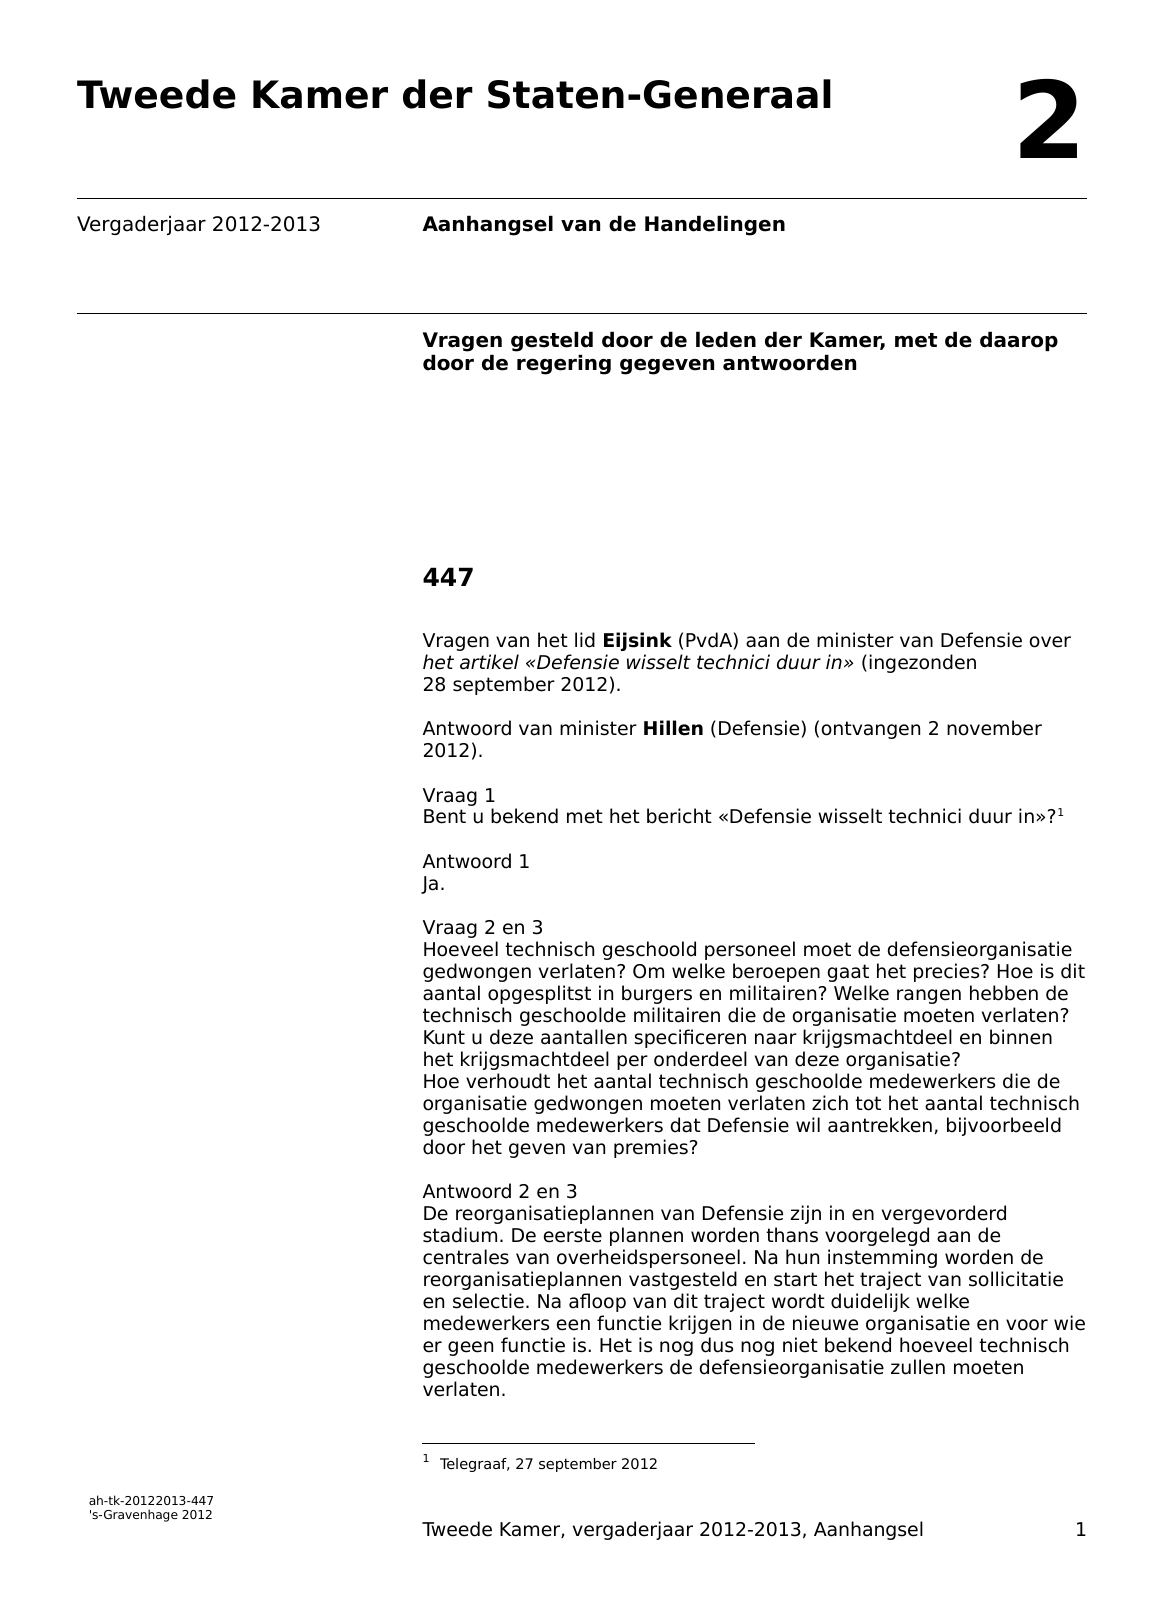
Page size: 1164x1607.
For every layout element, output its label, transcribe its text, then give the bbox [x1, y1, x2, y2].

text Vraag 2 en 3 [422, 917, 1087, 939]
table_cell Aanhangsel van de Handelingen [422, 199, 1087, 313]
text Antwoord 2 en 3 [422, 1181, 1087, 1203]
text Antwoord 1 [422, 851, 1087, 873]
text ah-tk-20122013-447 [88, 1494, 323, 1508]
table_cell [77, 314, 422, 375]
table_cell Vergaderjaar 2012-2013 [77, 199, 422, 313]
table_header Tweede Kamer der Staten-Generaal [77, 59, 886, 198]
text 's-Gravenhage 2012 [88, 1508, 323, 1522]
text Vraag 1 [422, 784, 1087, 806]
text Ja. [422, 873, 1087, 894]
text 447 [422, 563, 1087, 592]
text Hoeveel technisch geschoold personeel moet de defensieorganisatie gedwongen verlaten? Om welke beroepen gaat het precies? Hoe is dit aantal opgesplitst in burgers en militairen? Welke rangen hebben de technisch geschoolde militairen die de organisatie moeten verlaten? Kunt u deze aantallen specificeren naar krijgsmachtdeel en binnen het krijgsmachtdeel per onderdeel van deze organisatie? [422, 939, 1087, 1071]
text Telegraaf, 27 september 2012 [422, 1452, 1087, 1474]
table_header 2 [886, 59, 1087, 198]
text Bent u bekend met het bericht «Defensie wisselt technici duur in»? [422, 806, 1087, 828]
text Hoe verhoudt het aantal technisch geschoolde medewerkers die de organisatie gedwongen moeten verlaten zich tot het aantal technisch geschoolde medewerkers dat Defensie wil aantrekken, bijvoorbeeld door het geven van premies? [422, 1071, 1087, 1158]
table_cell Vragen gesteld door de leden der Kamer, met de daarop door de regering gegeven antwoorden [422, 314, 1087, 375]
text De reorganisatieplannen van Defensie zijn in en vergevorderd stadium. De eerste plannen worden thans voorgelegd aan de centrales van overheidspersoneel. Na hun instemming worden de reorganisatieplannen vastgesteld en start het traject van sollicitatie en selectie. Na afloop van dit traject wordt duidelijk welke medewerkers een functie krijgen in de nieuwe organisatie en voor wie er geen functie is. Het is nog dus nog niet bekend hoeveel technisch geschoolde medewerkers de defensieorganisatie zullen moeten verlaten. [422, 1203, 1087, 1401]
text Antwoord van minister Hillen (Defensie) (ontvangen 2 november 2012). [422, 718, 1087, 762]
text Vragen van het lid Eijsink (PvdA) aan de minister van Defensie over het artikel «Defensie wisselt technici duur in» (ingezonden 28 september 2012). [422, 630, 1087, 696]
